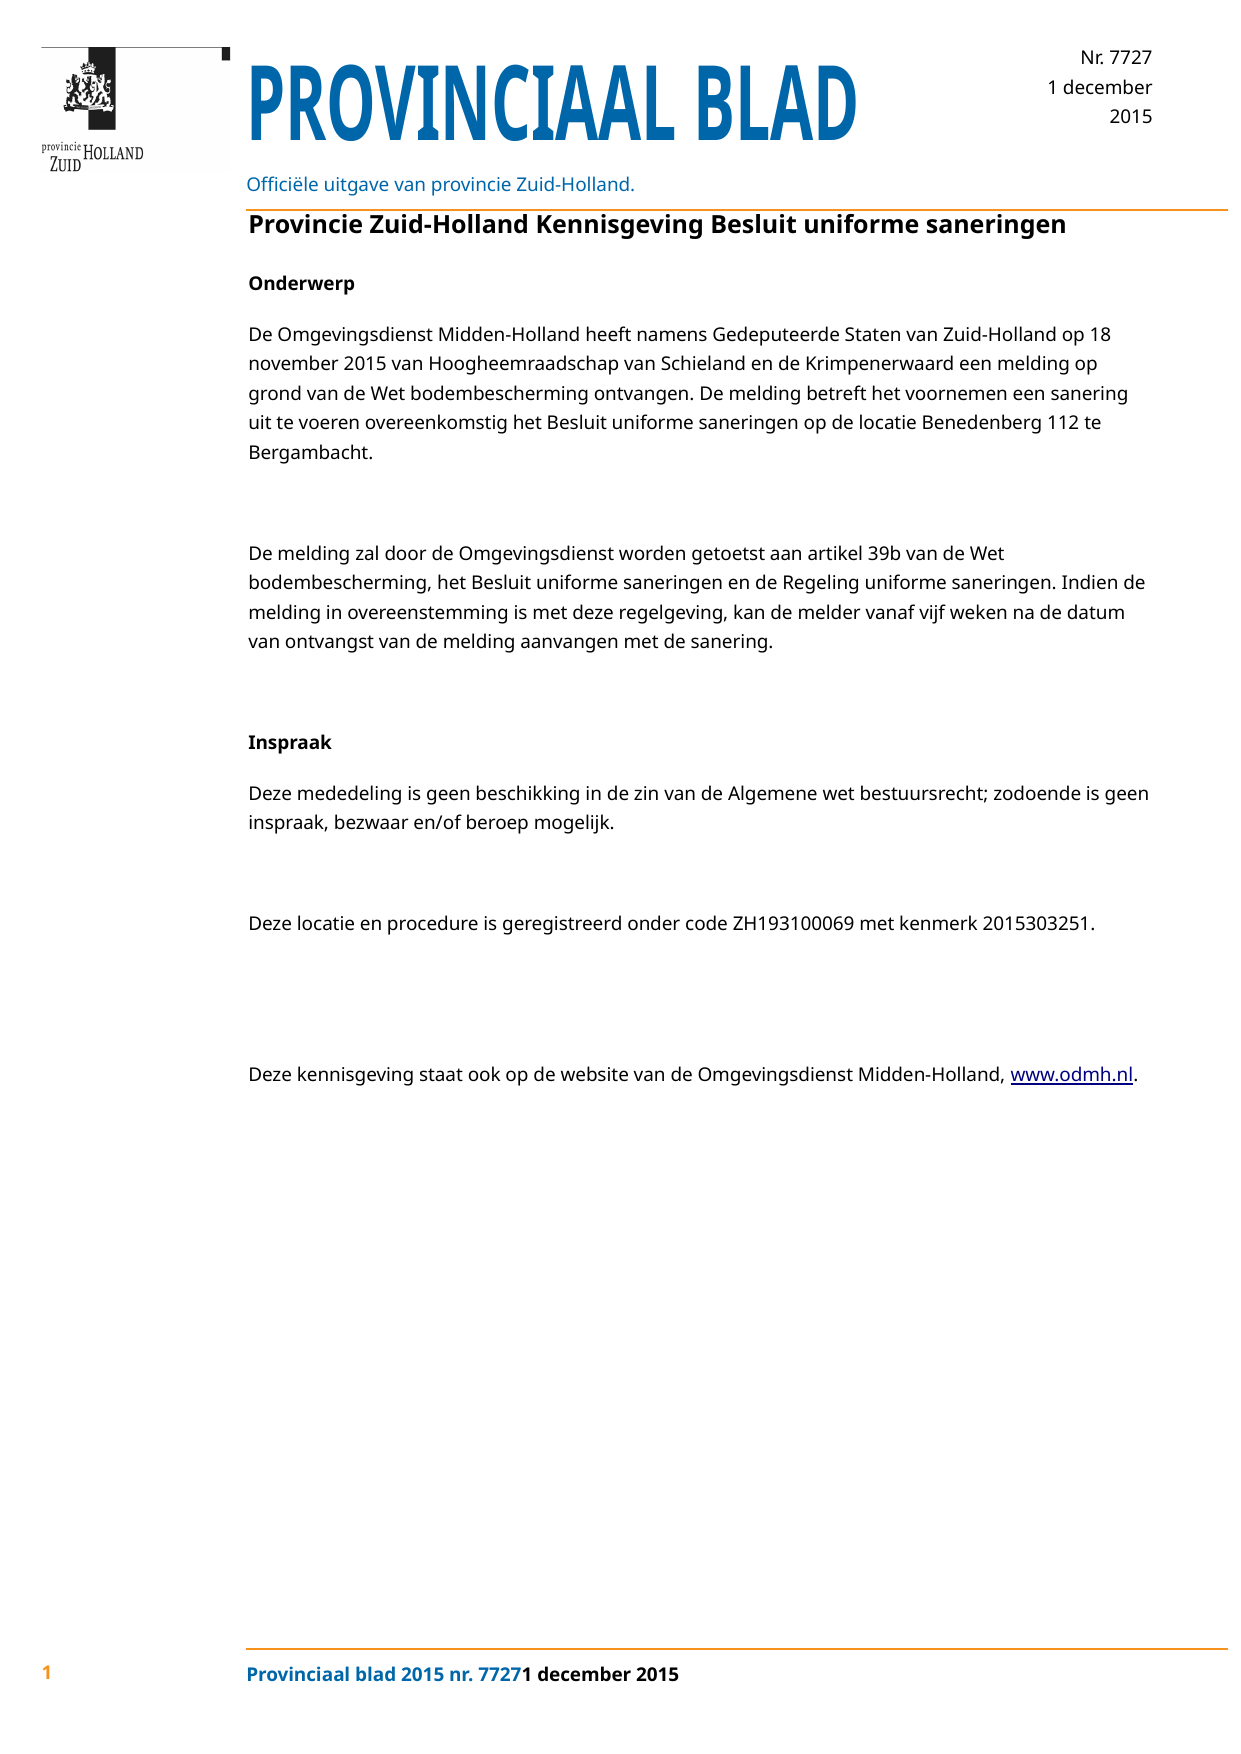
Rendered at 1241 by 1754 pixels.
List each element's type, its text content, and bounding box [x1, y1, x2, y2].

text Inspraak [248, 729, 1152, 755]
text Provincie Zuid-Holland Kennisgeving Besluit uniforme saneringen [248, 211, 1152, 241]
text Deze mededeling is geen beschikking in de zin van de Algemene wet bestuursrecht; zodoende is geen inspraak, bezwaar en/of beroep mogelijk. [248, 780, 1152, 835]
text Onderwerp [248, 270, 1152, 296]
text Deze locatie en procedure is geregistreerd onder code ZH193100069 met kenmerk 2015303251. [248, 910, 1152, 936]
text De melding zal door de Omgevingsdienst worden getoetst aan artikel 39b van de Wet bodembescherming, het Besluit uniforme saneringen en de Regeling uniforme saneringen. Indien de melding in overeenstemming is met deze regelgeving, kan de melder vanaf vijf weken na de datum van ontvangst van de melding aanvangen met de sanering. [248, 540, 1152, 654]
text De Omgevingsdienst Midden-Holland heeft namens Gedeputeerde Staten van Zuid-Holland op 18 november 2015 van Hoogheemraadschap van Schieland en de Krimpenerwaard een melding op grond van de Wet bodembescherming ontvangen. De melding betreft het voornemen een sanering uit te voeren overeenkomstig het Besluit uniforme saneringen op de locatie Benedenberg 112 te Bergambacht. [248, 321, 1152, 465]
text Deze kennisgeving staat ook op de website van de Omgevingsdienst Midden-Holland, www.odmh.nl. [248, 1062, 1152, 1087]
picture [41, 47, 231, 172]
